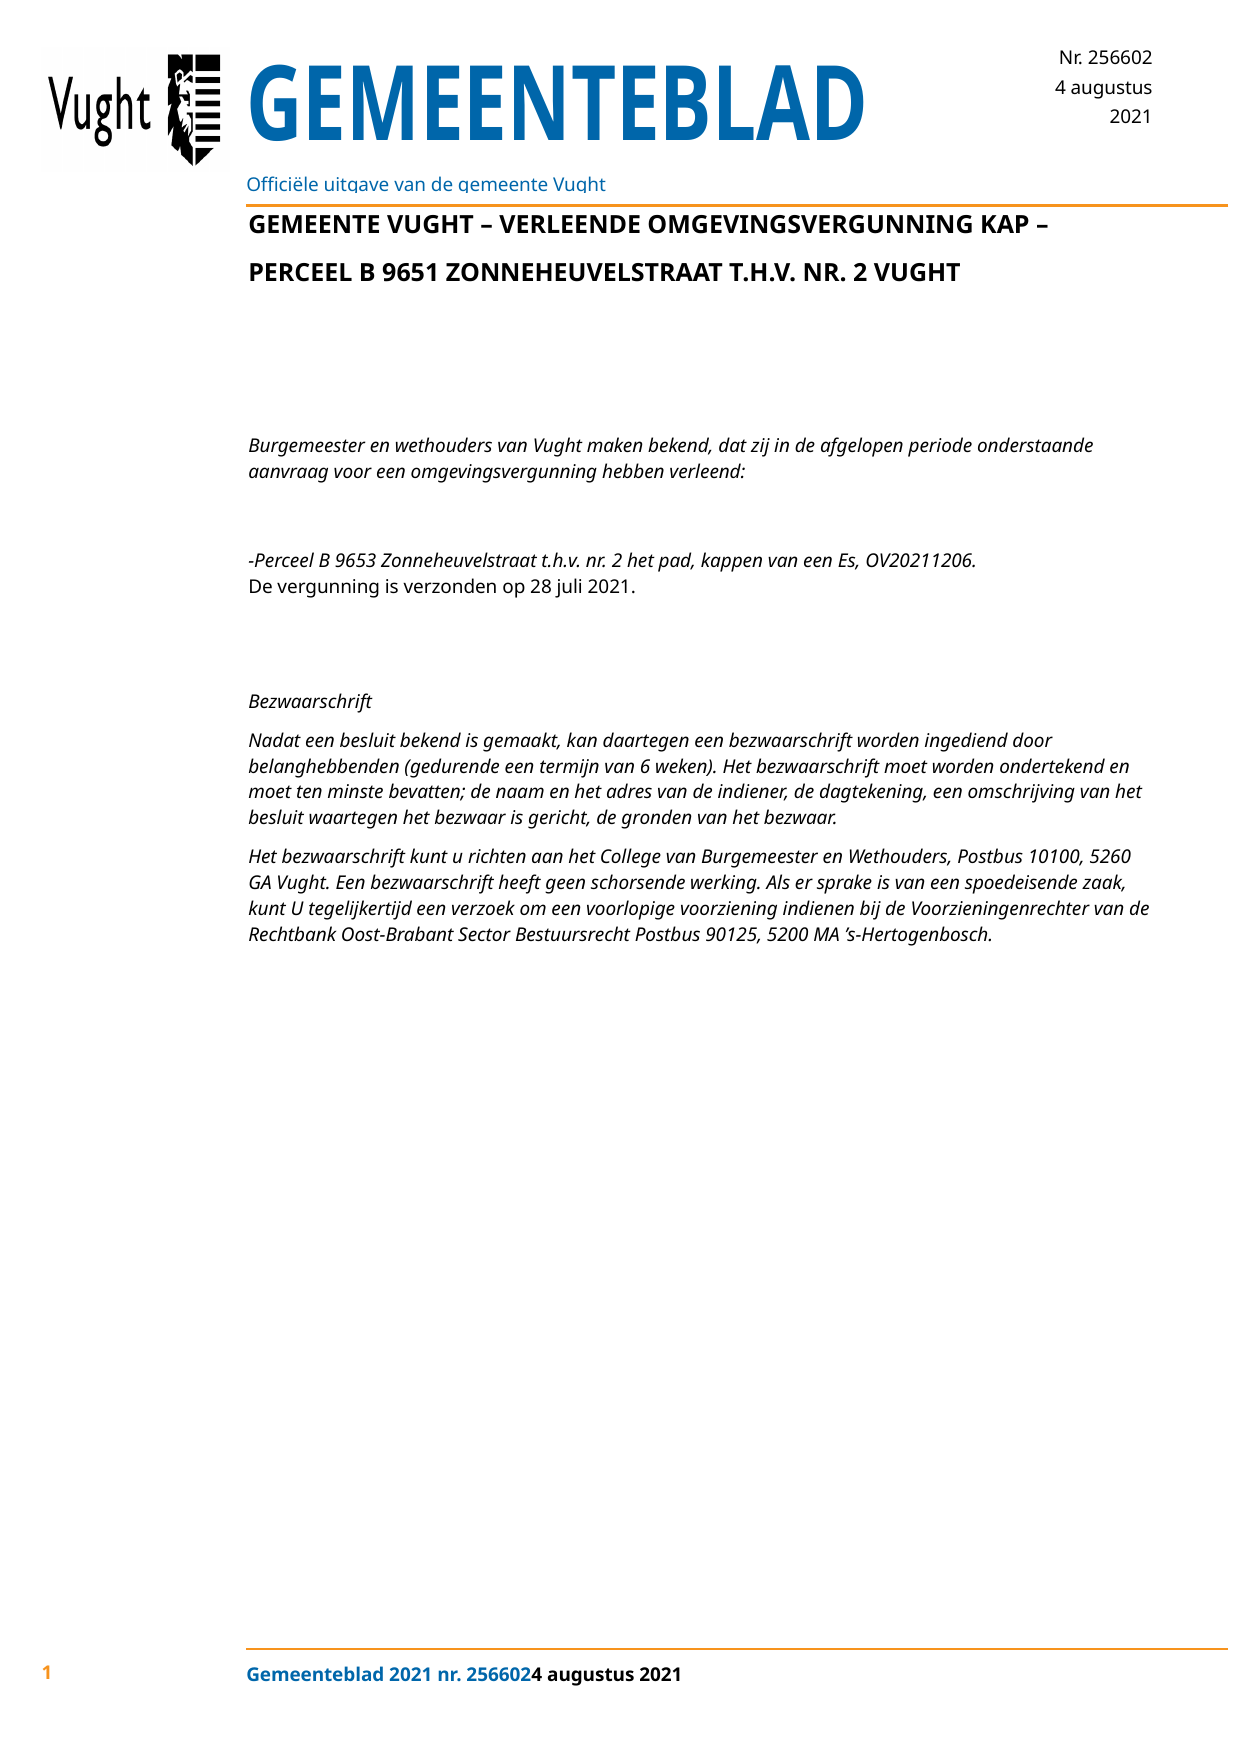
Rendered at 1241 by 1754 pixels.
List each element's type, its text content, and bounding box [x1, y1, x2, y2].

text -Perceel B 9653 Zonneheuvelstraat t.h.v. nr. 2 het pad, kappen van een Es, OV20211206. [248, 548, 1152, 573]
text De vergunning is verzonden op 28 juli 2021. [248, 573, 1152, 599]
text Burgemeester en wethouders van Vught maken bekend, dat zij in de afgelopen periode onderstaande aanvraag voor een omgevingsvergunning hebben verleend: [248, 432, 1152, 484]
text GEMEENTE VUGHT – VERLEENDE OMGEVINGSVERGUNNING KAP –PERCEEL B 9651 ZONNEHEUVELSTRAAT T.H.V. NR. 2 VUGHT [248, 207, 1152, 288]
text Nadat een besluit bekend is gemaakt, kan daartegen een bezwaarschrift worden ingediend door belanghebbenden (gedurende een termijn van 6 weken). Het bezwaarschrift moet worden ondertekend en moet ten minste bevatten; de naam en het adres van de indiener, de dagtekening, een omschrijving van het besluit waartegen het bezwaar is gericht, de gronden van het bezwaar. [248, 727, 1152, 830]
text Bezwaarschrift [248, 688, 1152, 713]
text Het bezwaarschrift kunt u richten aan het College van Burgemeester en Wethouders, Postbus 10100, 5260 GA Vught. Een bezwaarschrift heeft geen schorsende werking. Als er sprake is van een spoedeisende zaak, kunt U tegelijkertijd een verzoek om een voorlopige voorziening indienen bij de Voorzieningenrechter van de Rechtbank Oost-Brabant Sector Bestuursrecht Postbus 90125, 5200 MA ’s-Hertogenbosch. [248, 843, 1152, 946]
picture [41, 47, 231, 172]
